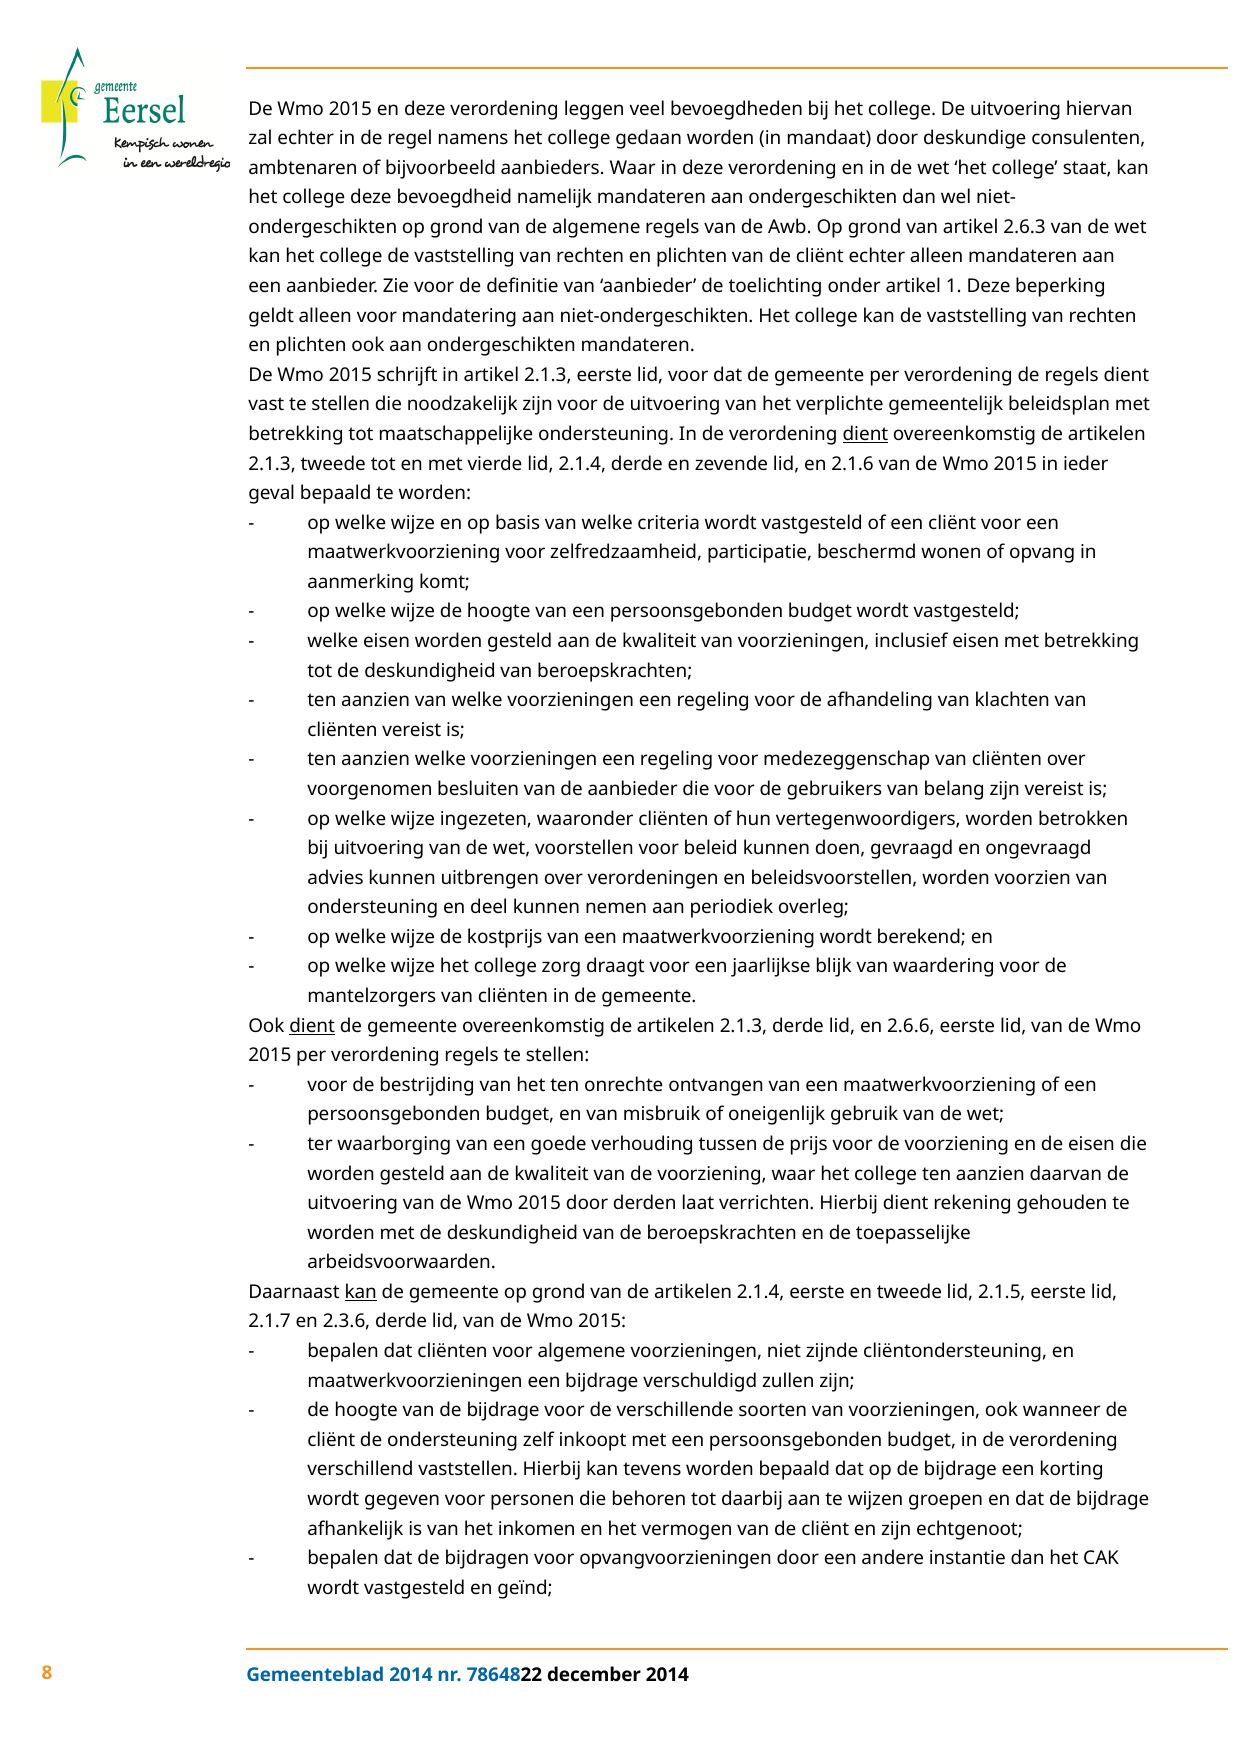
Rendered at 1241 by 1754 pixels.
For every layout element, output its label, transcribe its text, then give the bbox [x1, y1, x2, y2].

list ten aanzien van welke voorzieningen een regeling voor de afhandeling van klachten van cliënten vereist is; [248, 686, 1152, 742]
list op welke wijze het college zorg draagt voor een jaarlijkse blijk van waardering voor de mantelzorgers van cliënten in de gemeente. [248, 953, 1152, 1008]
list bepalen dat de bijdragen voor opvangvoorzieningen door een andere instantie dan het CAK wordt vastgesteld en geïnd; [248, 1544, 1152, 1600]
list ten aanzien welke voorzieningen een regeling voor medezeggenschap van cliënten over voorgenomen besluiten van de aanbieder die voor de gebruikers van belang zijn vereist is; [248, 746, 1152, 801]
list bepalen dat cliënten voor algemene voorzieningen, niet zijnde cliëntondersteuning, en maatwerkvoorzieningen een bijdrage verschuldigd zullen zijn; [248, 1337, 1152, 1393]
text De Wmo 2015 en deze verordening leggen veel bevoegdheden bij het college. De uitvoering hiervan zal echter in de regel namens het college gedaan worden (in mandaat) door deskundige consulenten, ambtenaren of bijvoorbeeld aanbieders. Waar in deze verordening en in de wet ‘het college’ staat, kan het college deze bevoegdheid namelijk mandateren aan ondergeschikten dan wel niet-ondergeschikten op grond van de algemene regels van de Awb. Op grond van artikel 2.6.3 van de wet kan het college de vaststelling van rechten en plichten van de cliënt echter alleen mandateren aan een aanbieder. Zie voor de definitie van ‘aanbieder’ de toelichting onder artikel 1. Deze beperking geldt alleen voor mandatering aan niet-ondergeschikten. Het college kan de vaststelling van rechten en plichten ook aan ondergeschikten mandateren. [248, 95, 1152, 357]
picture [41, 47, 231, 172]
text Daarnaast kan de gemeente op grond van de artikelen 2.1.4, eerste en tweede lid, 2.1.5, eerste lid, 2.1.7 en 2.3.6, derde lid, van de Wmo 2015: [248, 1278, 1152, 1333]
list op welke wijze ingezeten, waaronder cliënten of hun vertegenwoordigers, worden betrokken bij uitvoering van de wet, voorstellen voor beleid kunnen doen, gevraagd en ongevraagd advies kunnen uitbrengen over verordeningen en beleidsvoorstellen, worden voorzien van ondersteuning en deel kunnen nemen aan periodiek overleg; [248, 805, 1152, 919]
list welke eisen worden gesteld aan de kwaliteit van voorzieningen, inclusief eisen met betrekking tot de deskundigheid van beroepskrachten; [248, 627, 1152, 683]
text Ook dient de gemeente overeenkomstig de artikelen 2.1.3, derde lid, en 2.6.6, eerste lid, van de Wmo 2015 per verordening regels te stellen: [248, 1012, 1152, 1067]
list voor de bestrijding van het ten onrechte ontvangen van een maatwerkvoorziening of een persoonsgebonden budget, en van misbruik of oneigenlijk gebruik van de wet; [248, 1071, 1152, 1126]
list op welke wijze en op basis van welke criteria wordt vastgesteld of een cliënt voor een maatwerkvoorziening voor zelfredzaamheid, participatie, beschermd wonen of opvang in aanmerking komt; [248, 509, 1152, 594]
list ter waarborging van een goede verhouding tussen de prijs voor de voorziening en de eisen die worden gesteld aan de kwaliteit van de voorziening, waar het college ten aanzien daarvan de uitvoering van de Wmo 2015 door derden laat verrichten. Hierbij dient rekening gehouden te worden met de deskundigheid van de beroepskrachten en de toepasselijke arbeidsvoorwaarden. [248, 1130, 1152, 1274]
list op welke wijze de hoogte van een persoonsgebonden budget wordt vastgesteld; [248, 598, 1152, 623]
text De Wmo 2015 schrijft in artikel 2.1.3, eerste lid, voor dat de gemeente per verordening de regels dient vast te stellen die noodzakelijk zijn voor de uitvoering van het verplichte gemeentelijk beleidsplan met betrekking tot maatschappelijke ondersteuning. In de verordening dient overeenkomstig de artikelen 2.1.3, tweede tot en met vierde lid, 2.1.4, derde en zevende lid, en 2.1.6 van de Wmo 2015 in ieder geval bepaald te worden: [248, 361, 1152, 505]
list op welke wijze de kostprijs van een maatwerkvoorziening wordt berekend; en [248, 923, 1152, 949]
list de hoogte van de bijdrage voor de verschillende soorten van voorzieningen, ook wanneer de cliënt de ondersteuning zelf inkoopt met een persoonsgebonden budget, in de verordening verschillend vaststellen. Hierbij kan tevens worden bepaald dat op de bijdrage een korting wordt gegeven voor personen die behoren tot daarbij aan te wijzen groepen en dat de bijdrage afhankelijk is van het inkomen en het vermogen van de cliënt en zijn echtgenoot; [248, 1396, 1152, 1541]
